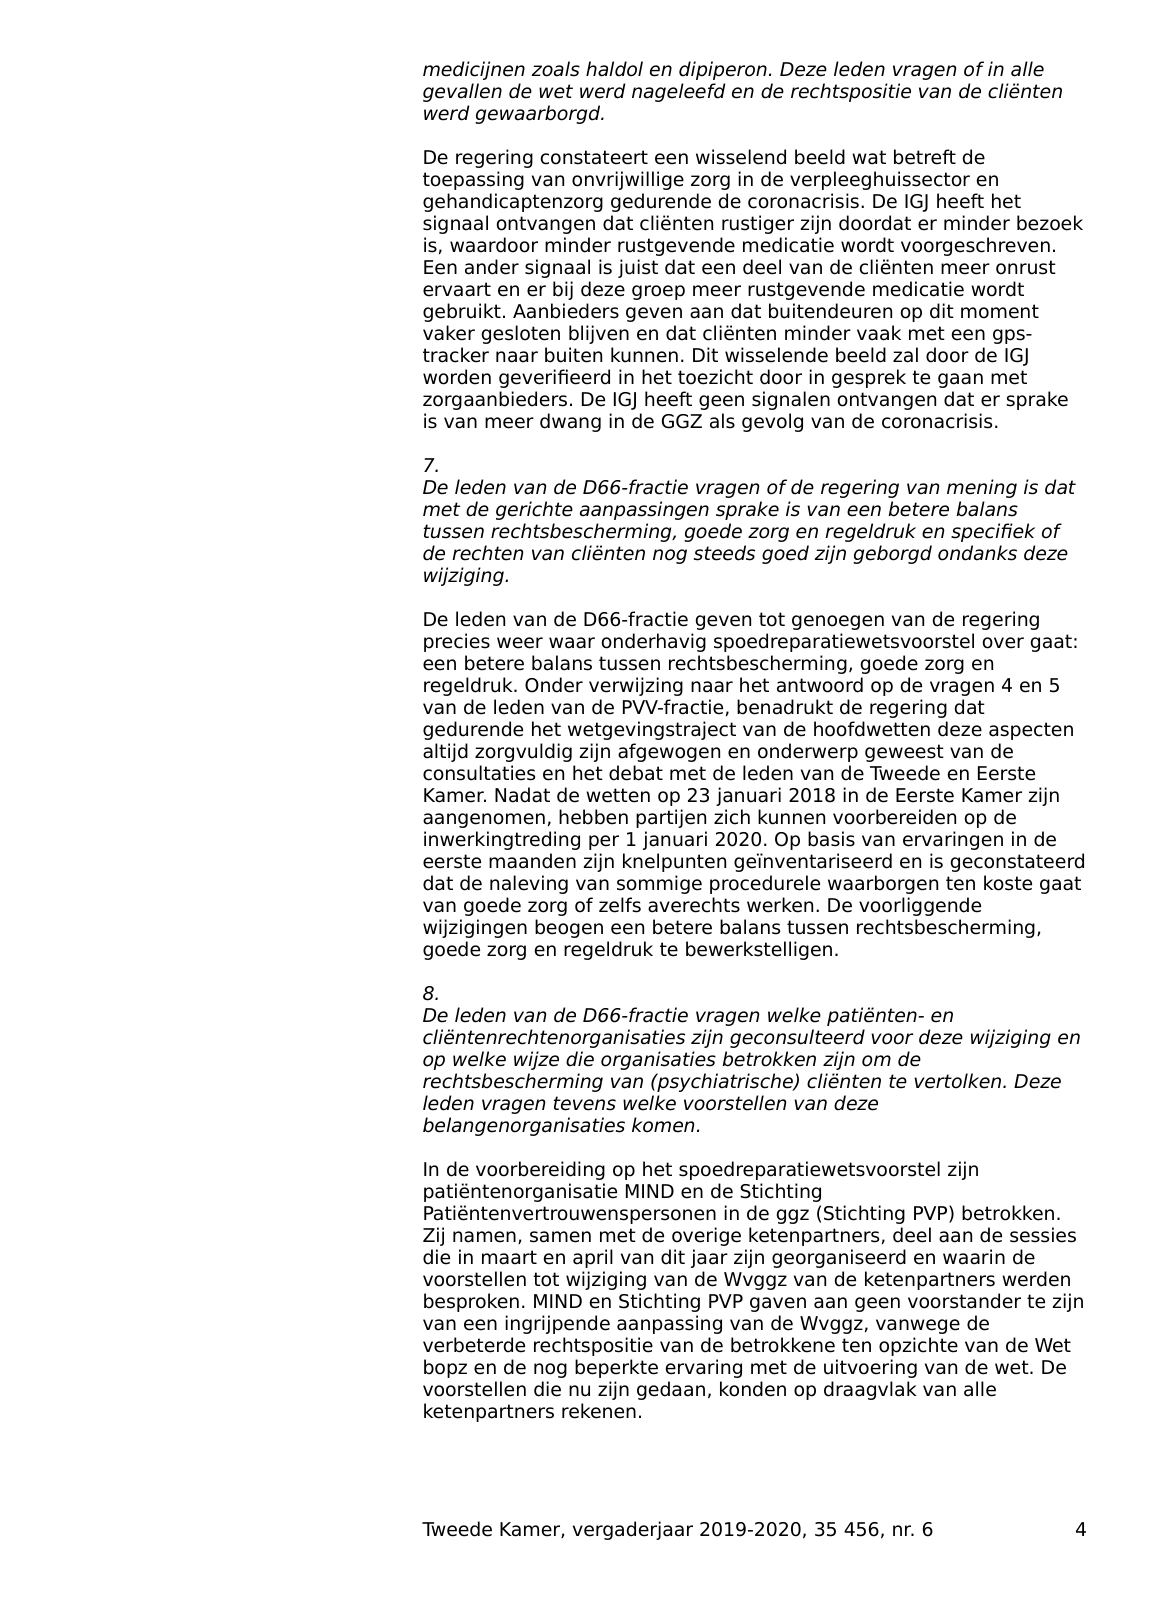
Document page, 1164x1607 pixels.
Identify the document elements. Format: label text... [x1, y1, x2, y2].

text De regering constateert een wisselend beeld wat betreft de toepassing van onvrijwillige zorg in de verpleeghuissector en gehandicaptenzorg gedurende de coronacrisis. De IGJ heeft het signaal ontvangen dat cliënten rustiger zijn doordat er minder bezoek is, waardoor minder rustgevende medicatie wordt voorgeschreven. Een ander signaal is juist dat een deel van de cliënten meer onrust ervaart en er bij deze groep meer rustgevende medicatie wordt gebruikt. Aanbieders geven aan dat buitendeuren op dit moment vaker gesloten blijven en dat cliënten minder vaak met een gps-tracker naar buiten kunnen. Dit wisselende beeld zal door de IGJ worden geverifieerd in het toezicht door in gesprek te gaan met zorgaanbieders. De IGJ heeft geen signalen ontvangen dat er sprake is van meer dwang in de GGZ als gevolg van de coronacrisis. [422, 147, 1087, 433]
text 7. [422, 455, 1087, 477]
text 8. [422, 983, 1087, 1005]
text In de voorbereiding op het spoedreparatiewetsvoorstel zijn patiëntenorganisatie MIND en de Stichting Patiëntenvertrouwenspersonen in de ggz (Stichting PVP) betrokken. Zij namen, samen met de overige ketenpartners, deel aan de sessies die in maart en april van dit jaar zijn georganiseerd en waarin de voorstellen tot wijziging van de Wvggz van de ketenpartners werden besproken. MIND en Stichting PVP gaven aan geen voorstander te zijn van een ingrijpende aanpassing van de Wvggz, vanwege de verbeterde rechtspositie van de betrokkene ten opzichte van de Wet bopz en de nog beperkte ervaring met de uitvoering van de wet. De voorstellen die nu zijn gedaan, konden op draagvlak van alle ketenpartners rekenen. [422, 1159, 1087, 1423]
text De leden van de D66-fractie vragen welke patiënten- en cliëntenrechtenorganisaties zijn geconsulteerd voor deze wijziging en op welke wijze die organisaties betrokken zijn om de rechtsbescherming van (psychiatrische) cliënten te vertolken. Deze leden vragen tevens welke voorstellen van deze belangenorganisaties komen. [422, 1005, 1087, 1137]
text De leden van de D66-fractie geven tot genoegen van de regering precies weer waar onderhavig spoedreparatiewetsvoorstel over gaat: een betere balans tussen rechtsbescherming, goede zorg en regeldruk. Onder verwijzing naar het antwoord op de vragen 4 en 5 van de leden van de PVV-fractie, benadrukt de regering dat gedurende het wetgevingstraject van de hoofdwetten deze aspecten altijd zorgvuldig zijn afgewogen en onderwerp geweest van de consultaties en het debat met de leden van de Tweede en Eerste Kamer. Nadat de wetten op 23 januari 2018 in de Eerste Kamer zijn aangenomen, hebben partijen zich kunnen voorbereiden op de inwerkingtreding per 1 januari 2020. Op basis van ervaringen in de eerste maanden zijn knelpunten geïnventariseerd en is geconstateerd dat de naleving van sommige procedurele waarborgen ten koste gaat van goede zorg of zelfs averechts werken. De voorliggende wijzigingen beogen een betere balans tussen rechtsbescherming, goede zorg en regeldruk te bewerkstelligen. [422, 609, 1087, 961]
text De leden van de D66-fractie vragen of de regering van mening is dat met de gerichte aanpassingen sprake is van een betere balans tussen rechtsbescherming, goede zorg en regeldruk en specifiek of de rechten van cliënten nog steeds goed zijn geborgd ondanks deze wijziging. [422, 477, 1087, 587]
text medicijnen zoals haldol en dipiperon. Deze leden vragen of in alle gevallen de wet werd nageleefd en de rechtspositie van de cliënten werd gewaarborgd. [422, 59, 1087, 125]
